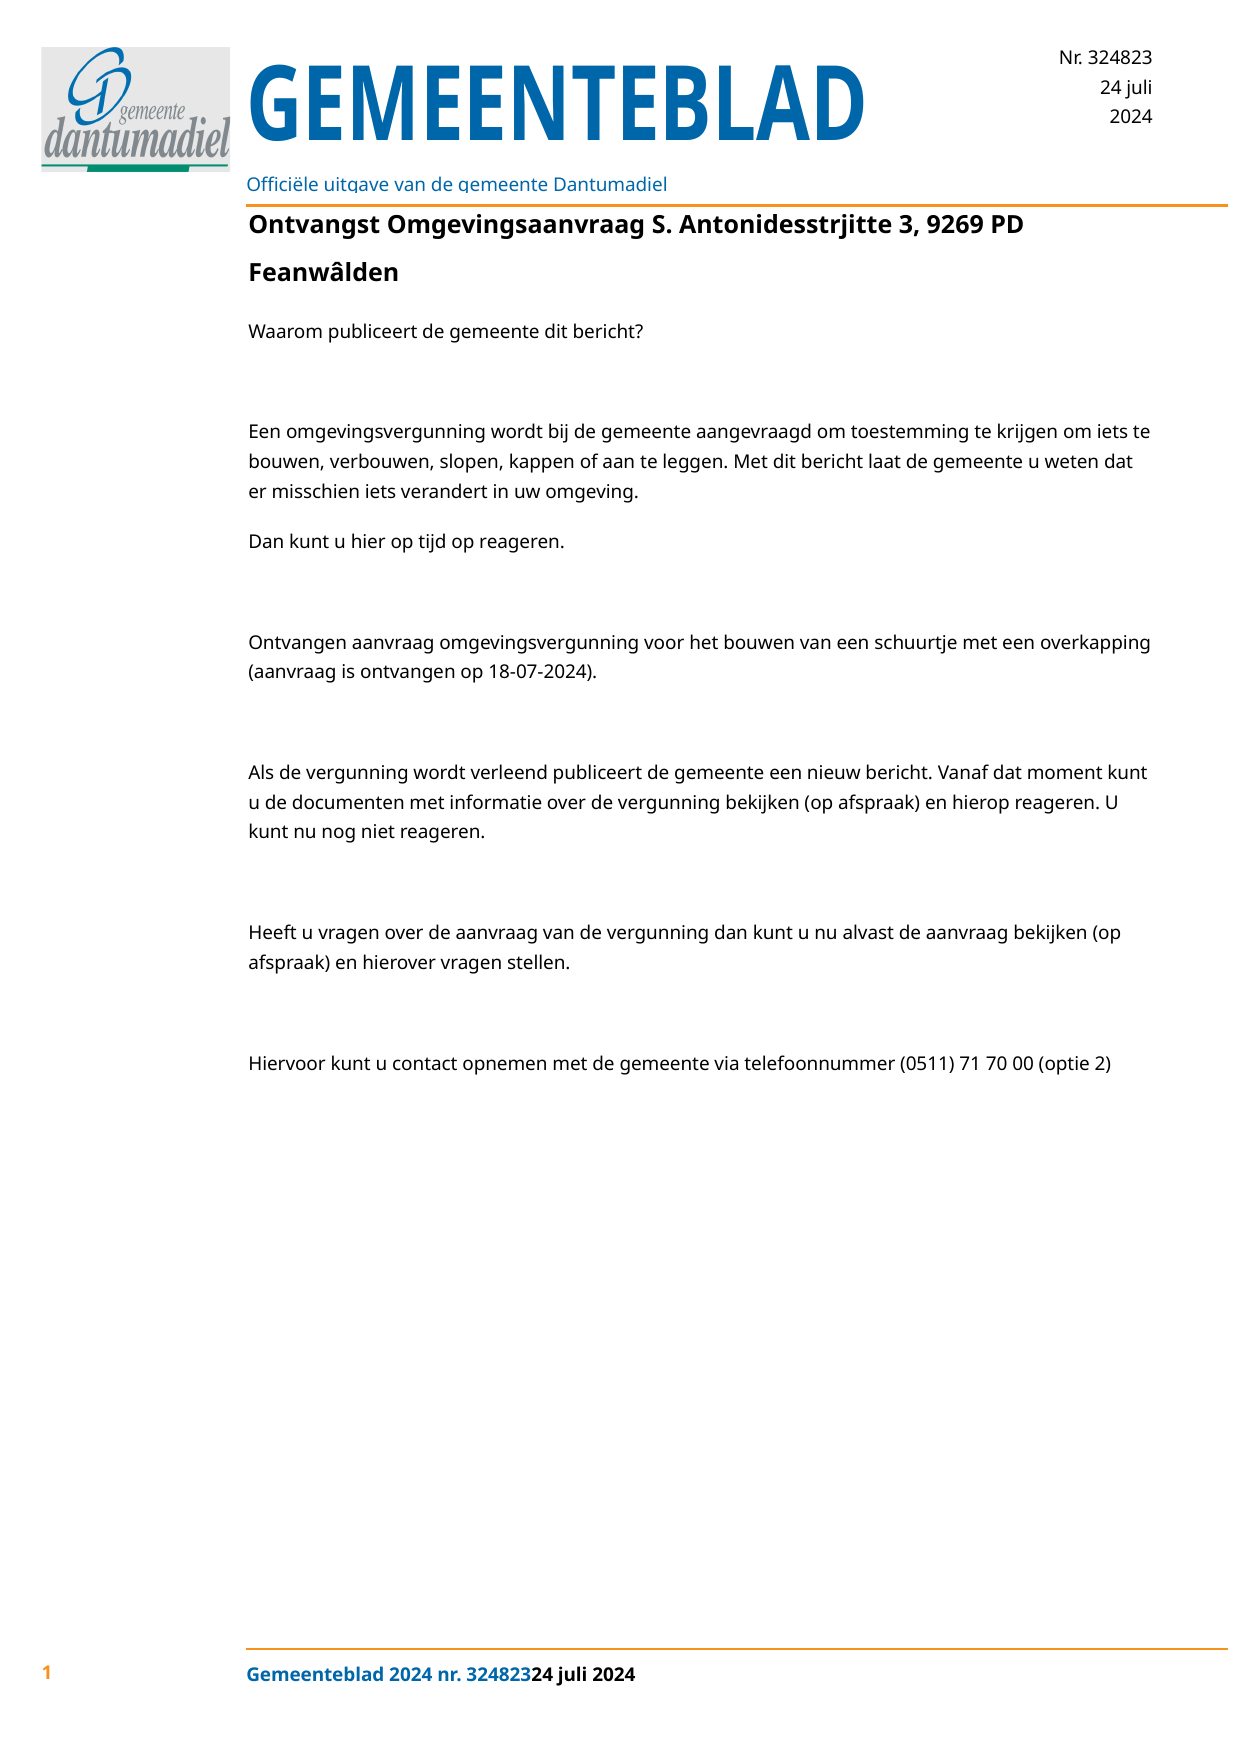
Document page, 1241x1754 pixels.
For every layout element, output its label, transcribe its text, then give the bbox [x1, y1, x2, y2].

text Een omgevingsvergunning wordt bij de gemeente aangevraagd om toestemming te krijgen om iets te bouwen, verbouwen, slopen, kappen of aan te leggen. Met dit bericht laat de gemeente u weten dat er misschien iets verandert in uw omgeving. [248, 419, 1152, 504]
text Ontvangen aanvraag omgevingsvergunning voor het bouwen van een schuurtje met een overkapping (aanvraag is ontvangen op 18-07-2024). [248, 629, 1152, 684]
picture [41, 47, 231, 172]
text Waarom publiceert de gemeente dit bericht? [248, 318, 1152, 344]
text Heeft u vragen over de aanvraag van de vergunning dan kunt u nu alvast de aanvraag bekijken (op afspraak) en hierover vragen stellen. [248, 919, 1152, 975]
text Hiervoor kunt u contact opnemen met de gemeente via telefoonnummer (0511) 71 70 00 (optie 2) [248, 1050, 1152, 1076]
text Ontvangst Omgevingsaanvraag S. Antonidesstrjitte 3, 9269 PD Feanwâlden [248, 207, 1152, 288]
text Dan kunt u hier op tijd op reageren. [248, 528, 1152, 554]
text Als de vergunning wordt verleend publiceert de gemeente een nieuw bericht. Vanaf dat moment kunt u de documenten met informatie over de vergunning bekijken (op afspraak) en hierop reageren. U kunt nu nog niet reageren. [248, 759, 1152, 844]
